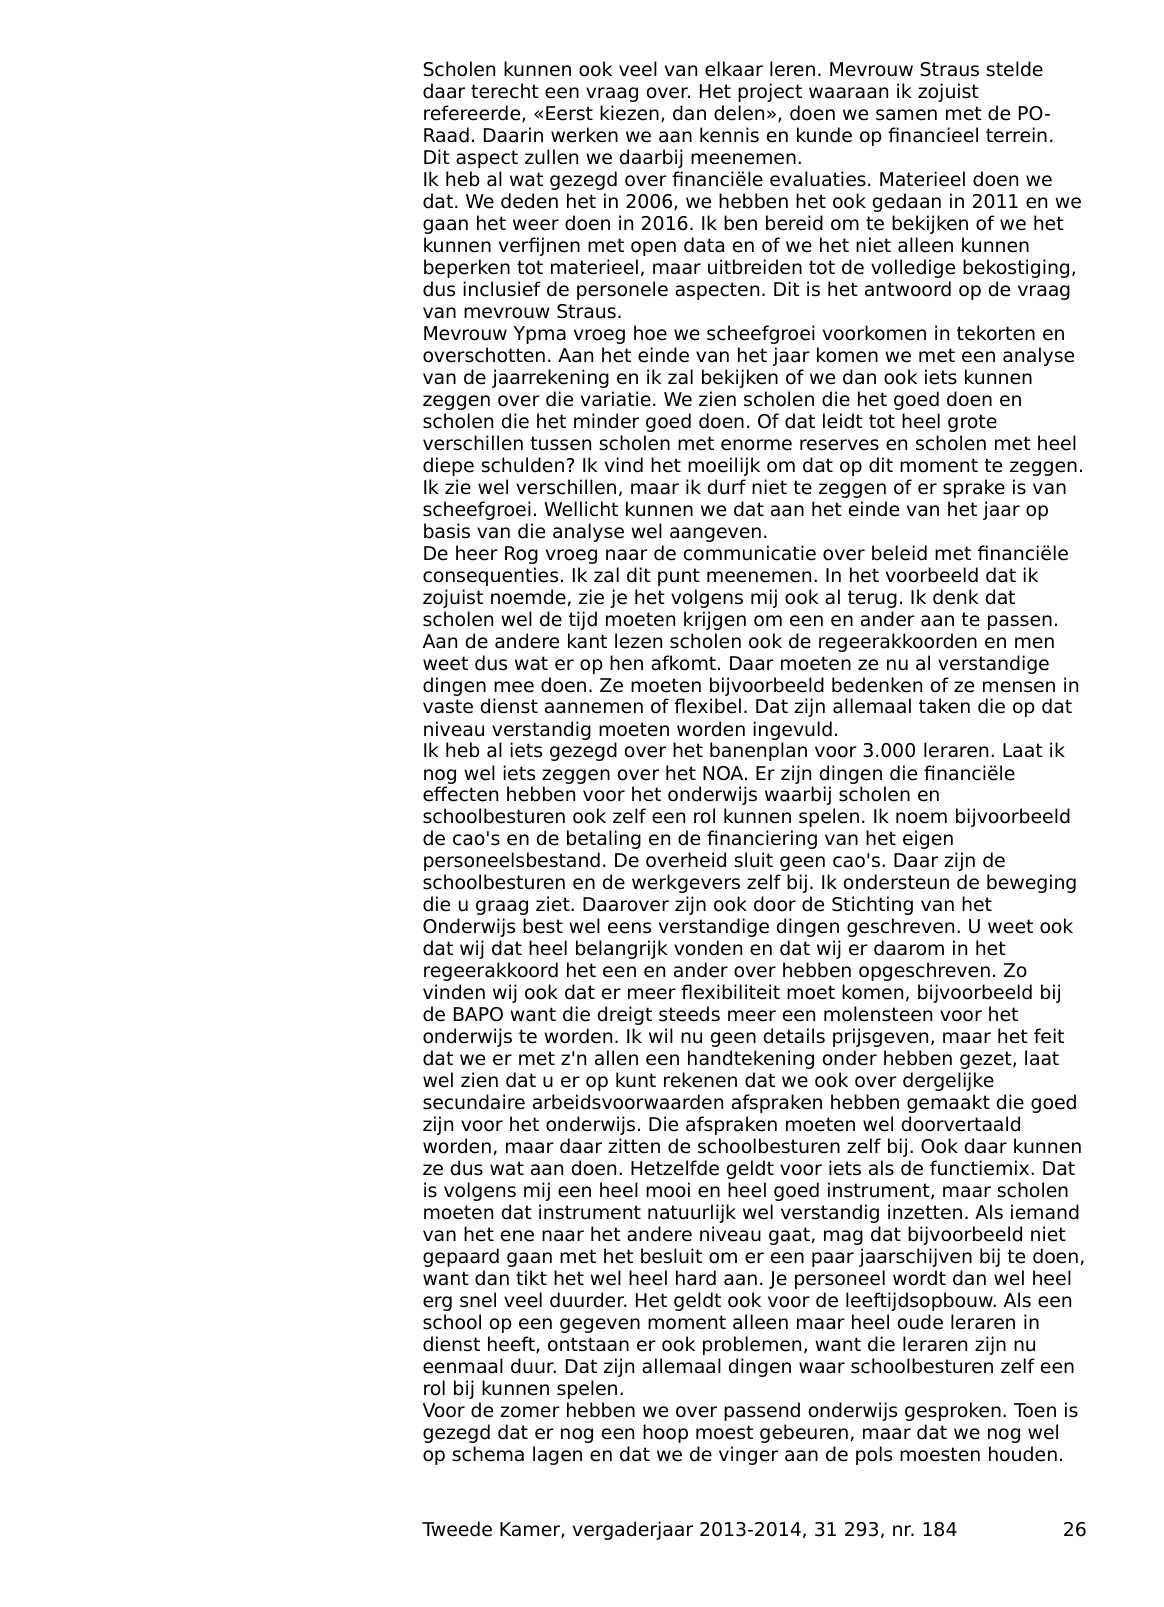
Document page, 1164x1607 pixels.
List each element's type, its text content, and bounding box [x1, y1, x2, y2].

text Voor de zomer hebben we over passend onderwijs gesproken. Toen is gezegd dat er nog een hoop moest gebeuren, maar dat we nog wel op schema lagen en dat we de vinger aan de pols moesten houden. [422, 1400, 1087, 1466]
text Ik heb al wat gezegd over financiële evaluaties. Materieel doen we dat. We deden het in 2006, we hebben het ook gedaan in 2011 en we gaan het weer doen in 2016. Ik ben bereid om te bekijken of we het kunnen verfijnen met open data en of we het niet alleen kunnen beperken tot materieel, maar uitbreiden tot de volledige bekostiging, dus inclusief de personele aspecten. Dit is het antwoord op de vraag van mevrouw Straus. [422, 169, 1087, 323]
text Ik heb al iets gezegd over het banenplan voor 3.000 leraren. Laat ik nog wel iets zeggen over het NOA. Er zijn dingen die financiële effecten hebben voor het onderwijs waarbij scholen en schoolbesturen ook zelf een rol kunnen spelen. Ik noem bijvoorbeeld de cao's en de betaling en de financiering van het eigen personeelsbestand. De overheid sluit geen cao's. Daar zijn de schoolbesturen en de werkgevers zelf bij. Ik ondersteun de beweging die u graag ziet. Daarover zijn ook door de Stichting van het Onderwijs best wel eens verstandige dingen geschreven. U weet ook dat wij dat heel belangrijk vonden en dat wij er daarom in het regeerakkoord het een en ander over hebben opgeschreven. Zo vinden wij ook dat er meer flexibiliteit moet komen, bijvoorbeeld bij de BAPO want die dreigt steeds meer een molensteen voor het onderwijs te worden. Ik wil nu geen details prijsgeven, maar het feit dat we er met z'n allen een handtekening onder hebben gezet, laat wel zien dat u er op kunt rekenen dat we ook over dergelijke secundaire arbeidsvoorwaarden afspraken hebben gemaakt die goed zijn voor het onderwijs. Die afspraken moeten wel doorvertaald worden, maar daar zitten de schoolbesturen zelf bij. Ook daar kunnen ze dus wat aan doen. Hetzelfde geldt voor iets als de functiemix. Dat is volgens mij een heel mooi en heel goed instrument, maar scholen moeten dat instrument natuurlijk wel verstandig inzetten. Als iemand van het ene naar het andere niveau gaat, mag dat bijvoorbeeld niet gepaard gaan met het besluit om er een paar jaarschijven bij te doen, want dan tikt het wel heel hard aan. Je personeel wordt dan wel heel erg snel veel duurder. Het geldt ook voor de leeftijdsopbouw. Als een school op een gegeven moment alleen maar heel oude leraren in dienst heeft, ontstaan er ook problemen, want die leraren zijn nu eenmaal duur. Dat zijn allemaal dingen waar schoolbesturen zelf een rol bij kunnen spelen. [422, 740, 1087, 1400]
text Scholen kunnen ook veel van elkaar leren. Mevrouw Straus stelde daar terecht een vraag over. Het project waaraan ik zojuist refereerde, «Eerst kiezen, dan delen», doen we samen met de PO-Raad. Daarin werken we aan kennis en kunde op financieel terrein. Dit aspect zullen we daarbij meenemen. [422, 59, 1087, 169]
text Mevrouw Ypma vroeg hoe we scheefgroei voorkomen in tekorten en overschotten. Aan het einde van het jaar komen we met een analyse van de jaarrekening en ik zal bekijken of we dan ook iets kunnen zeggen over die variatie. We zien scholen die het goed doen en scholen die het minder goed doen. Of dat leidt tot heel grote verschillen tussen scholen met enorme reserves en scholen met heel diepe schulden? Ik vind het moeilijk om dat op dit moment te zeggen. Ik zie wel verschillen, maar ik durf niet te zeggen of er sprake is van scheefgroei. Wellicht kunnen we dat aan het einde van het jaar op basis van die analyse wel aangeven. [422, 323, 1087, 543]
text De heer Rog vroeg naar de communicatie over beleid met financiële consequenties. Ik zal dit punt meenemen. In het voorbeeld dat ik zojuist noemde, zie je het volgens mij ook al terug. Ik denk dat scholen wel de tijd moeten krijgen om een en ander aan te passen. Aan de andere kant lezen scholen ook de regeerakkoorden en men weet dus wat er op hen afkomt. Daar moeten ze nu al verstandige dingen mee doen. Ze moeten bijvoorbeeld bedenken of ze mensen in vaste dienst aannemen of flexibel. Dat zijn allemaal taken die op dat niveau verstandig moeten worden ingevuld. [422, 543, 1087, 740]
